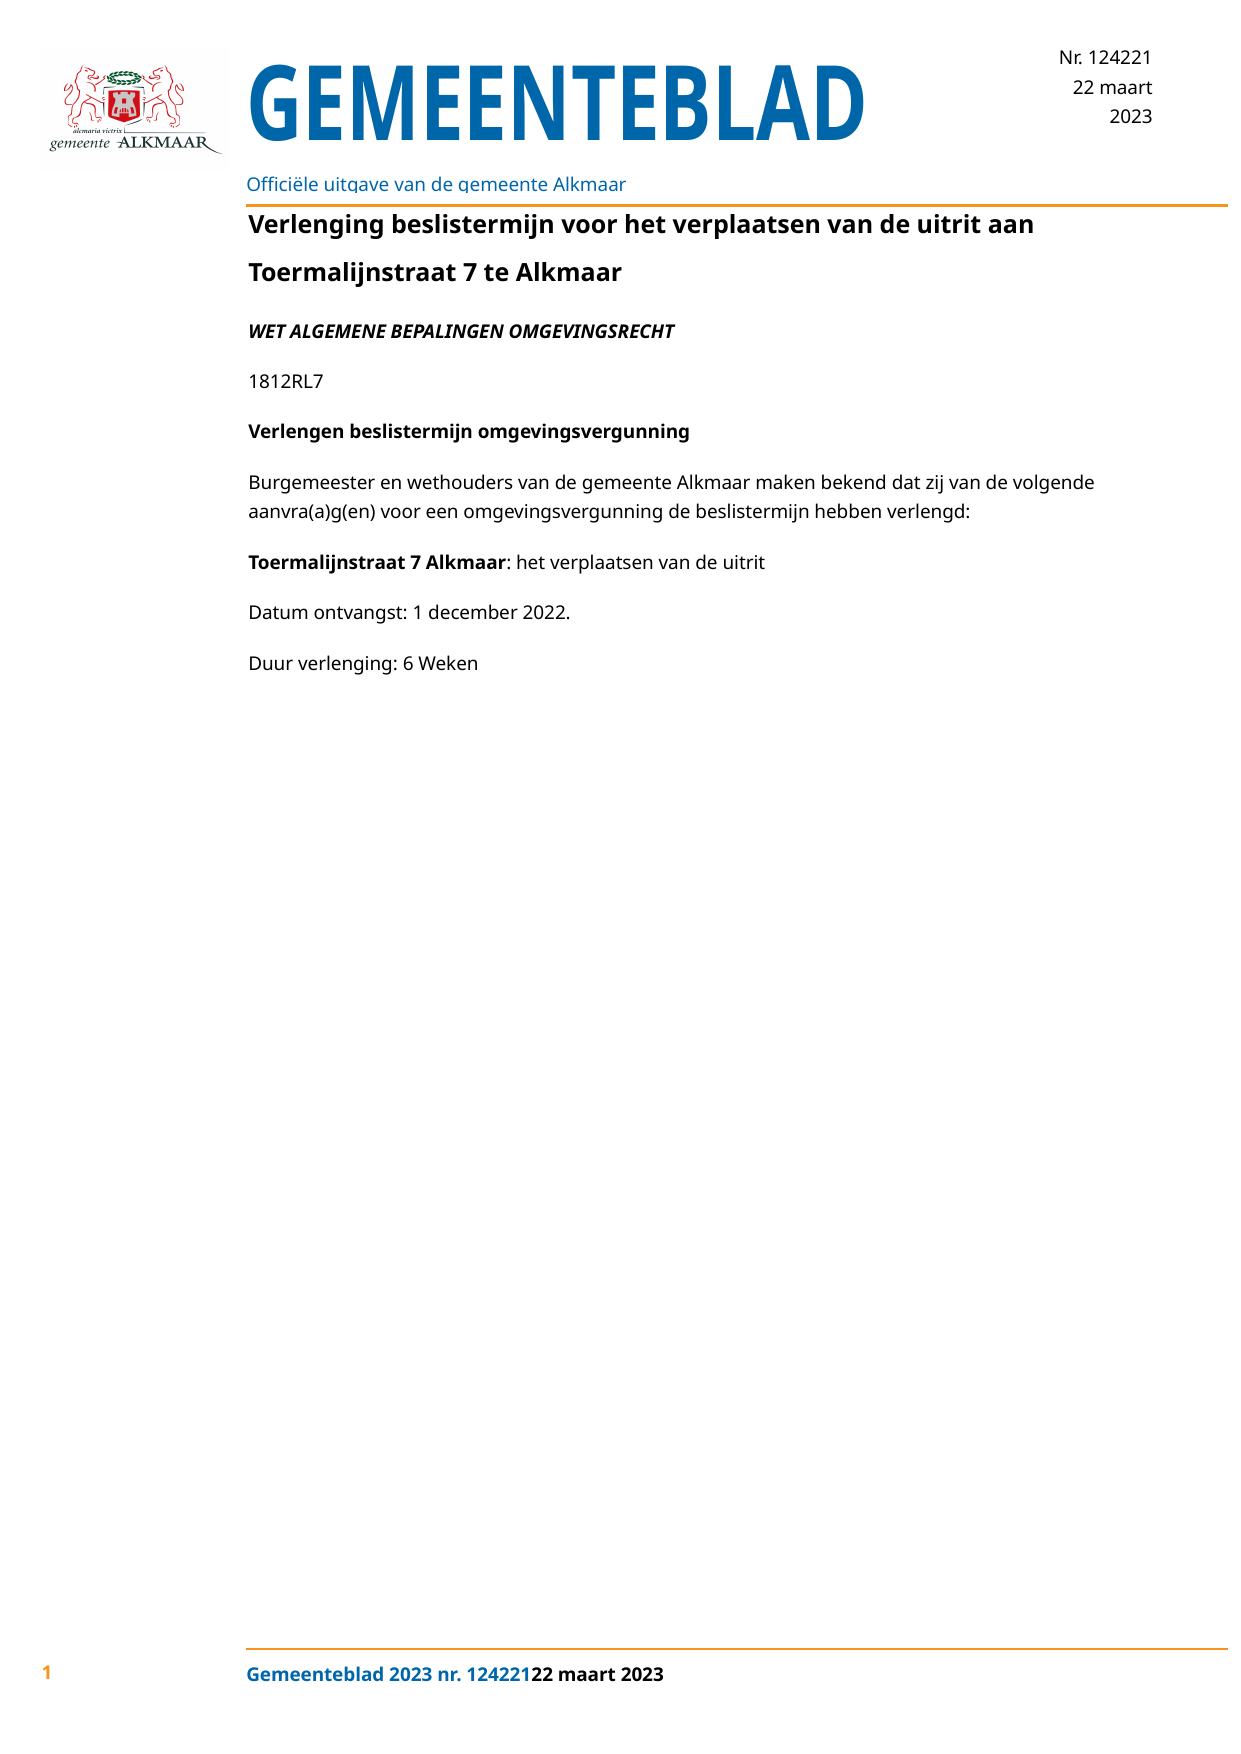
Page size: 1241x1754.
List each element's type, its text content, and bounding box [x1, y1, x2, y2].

text Datum ontvangst: 1 december 2022. [248, 599, 1152, 625]
text 1812RL7 [248, 368, 1152, 394]
text Toermalijnstraat 7 Alkmaar: het verplaatsen van de uitrit [248, 549, 1152, 575]
text Burgemeester en wethouders van de gemeente Alkmaar maken bekend dat zij van de volgende aanvra(a)g(en) voor een omgevingsvergunning de beslistermijn hebben verlengd: [248, 469, 1152, 524]
text Verlenging beslistermijn voor het verplaatsen van de uitrit aan Toermalijnstraat 7 te Alkmaar [248, 207, 1152, 288]
picture [41, 47, 231, 172]
text Verlengen beslistermijn omgevingsvergunning [248, 419, 1152, 444]
text Duur verlenging: 6 Weken [248, 650, 1152, 676]
text WET ALGEMENE BEPALINGEN OMGEVINGSRECHT [248, 318, 1152, 344]
